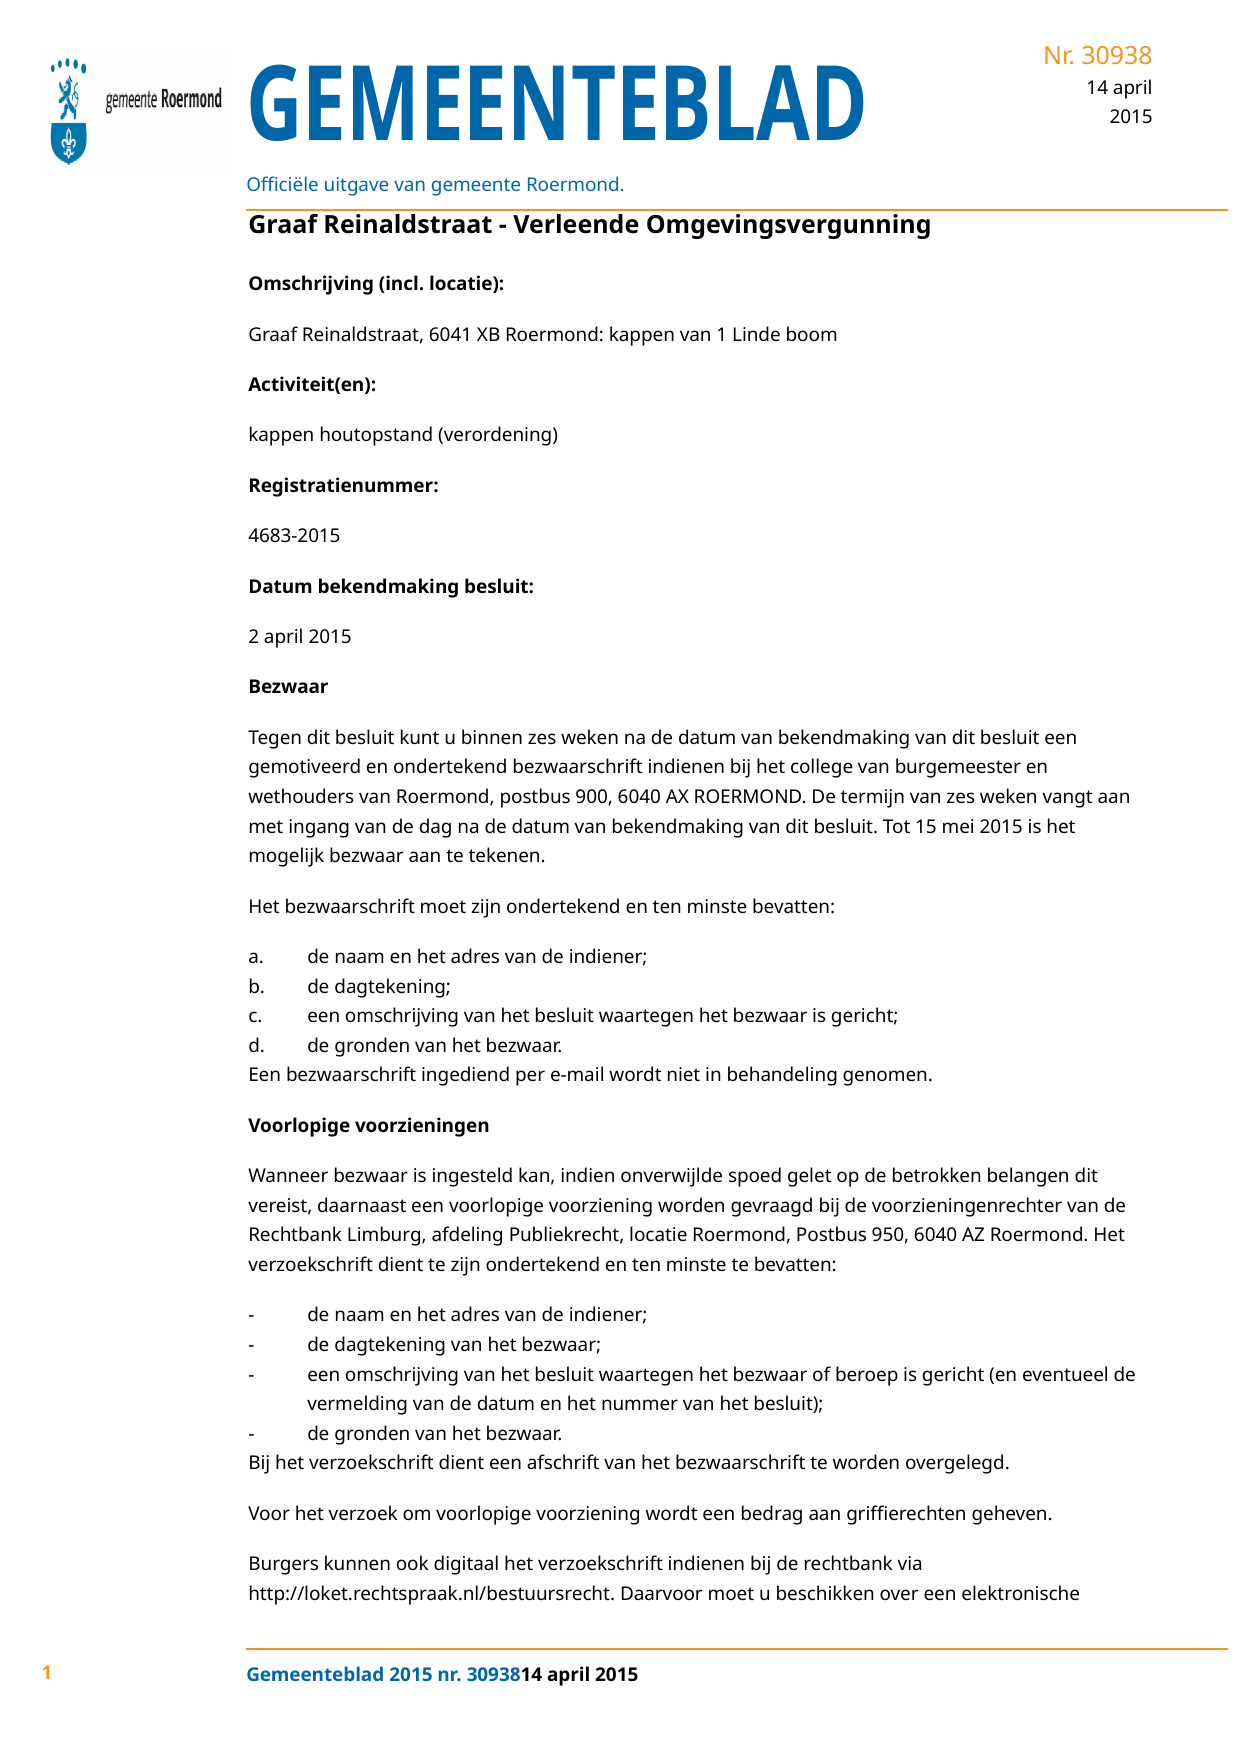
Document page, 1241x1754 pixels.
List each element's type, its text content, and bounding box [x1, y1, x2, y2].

text 4683-2015 [248, 522, 1152, 548]
list de gronden van het bezwaar. [248, 1032, 1152, 1058]
list de dagtekening; [248, 973, 1152, 998]
text Bij het verzoekschrift dient een afschrift van het bezwaarschrift te worden overgelegd. [248, 1449, 1152, 1475]
text Omschrijving (incl. locatie): [248, 270, 1152, 296]
text kappen houtopstand (verordening) [248, 422, 1152, 447]
list de naam en het adres van de indiener; [248, 943, 1152, 969]
text Het bezwaarschrift moet zijn ondertekend en ten minste bevatten: [248, 893, 1152, 918]
text Wanneer bezwaar is ingesteld kan, indien onverwijlde spoed gelet op de betrokken belangen dit vereist, daarnaast een voorlopige voorziening worden gevraagd bij de voorzieningenrechter van de Rechtbank Limburg, afdeling Publiekrecht, locatie Roermond, Postbus 950, 6040 AZ Roermond. Het verzoekschrift dient te zijn ondertekend en ten minste te bevatten: [248, 1162, 1152, 1277]
list een omschrijving van het besluit waartegen het bezwaar is gericht; [248, 1002, 1152, 1028]
list een omschrijving van het besluit waartegen het bezwaar of beroep is gericht (en eventueel de vermelding van de datum en het nummer van het besluit); [248, 1361, 1152, 1416]
list de gronden van het bezwaar. [248, 1420, 1152, 1446]
text Tegen dit besluit kunt u binnen zes weken na de datum van bekendmaking van dit besluit een gemotiveerd en ondertekend bezwaarschrift indienen bij het college van burgemeester en wethouders van Roermond, postbus 900, 6040 AX ROERMOND. De termijn van zes weken vangt aan met ingang van de dag na de datum van bekendmaking van dit besluit. Tot 15 mei 2015 is het mogelijk bezwaar aan te tekenen. [248, 724, 1152, 868]
list de dagtekening van het bezwaar; [248, 1331, 1152, 1357]
text Voorlopige voorzieningen [248, 1112, 1152, 1138]
picture [41, 47, 231, 172]
text Bezwaar [248, 674, 1152, 699]
text Burgers kunnen ook digitaal het verzoekschrift indienen bij de rechtbank via http://loket.rechtspraak.nl/bestuursrecht. Daarvoor moet u beschikken over een elektronische [248, 1550, 1152, 1606]
text Registratienummer: [248, 472, 1152, 498]
text Een bezwaarschrift ingediend per e-mail wordt niet in behandeling genomen. [248, 1062, 1152, 1087]
text Graaf Reinaldstraat, 6041 XB Roermond: kappen van 1 Linde boom [248, 321, 1152, 346]
text Voor het verzoek om voorlopige voorziening wordt een bedrag aan griffierechten geheven. [248, 1500, 1152, 1526]
text Graaf Reinaldstraat - Verleende Omgevingsvergunning [248, 211, 1152, 241]
text 2 april 2015 [248, 623, 1152, 649]
list de naam en het adres van de indiener; [248, 1302, 1152, 1327]
text Activiteit(en): [248, 371, 1152, 397]
text Datum bekendmaking besluit: [248, 573, 1152, 598]
